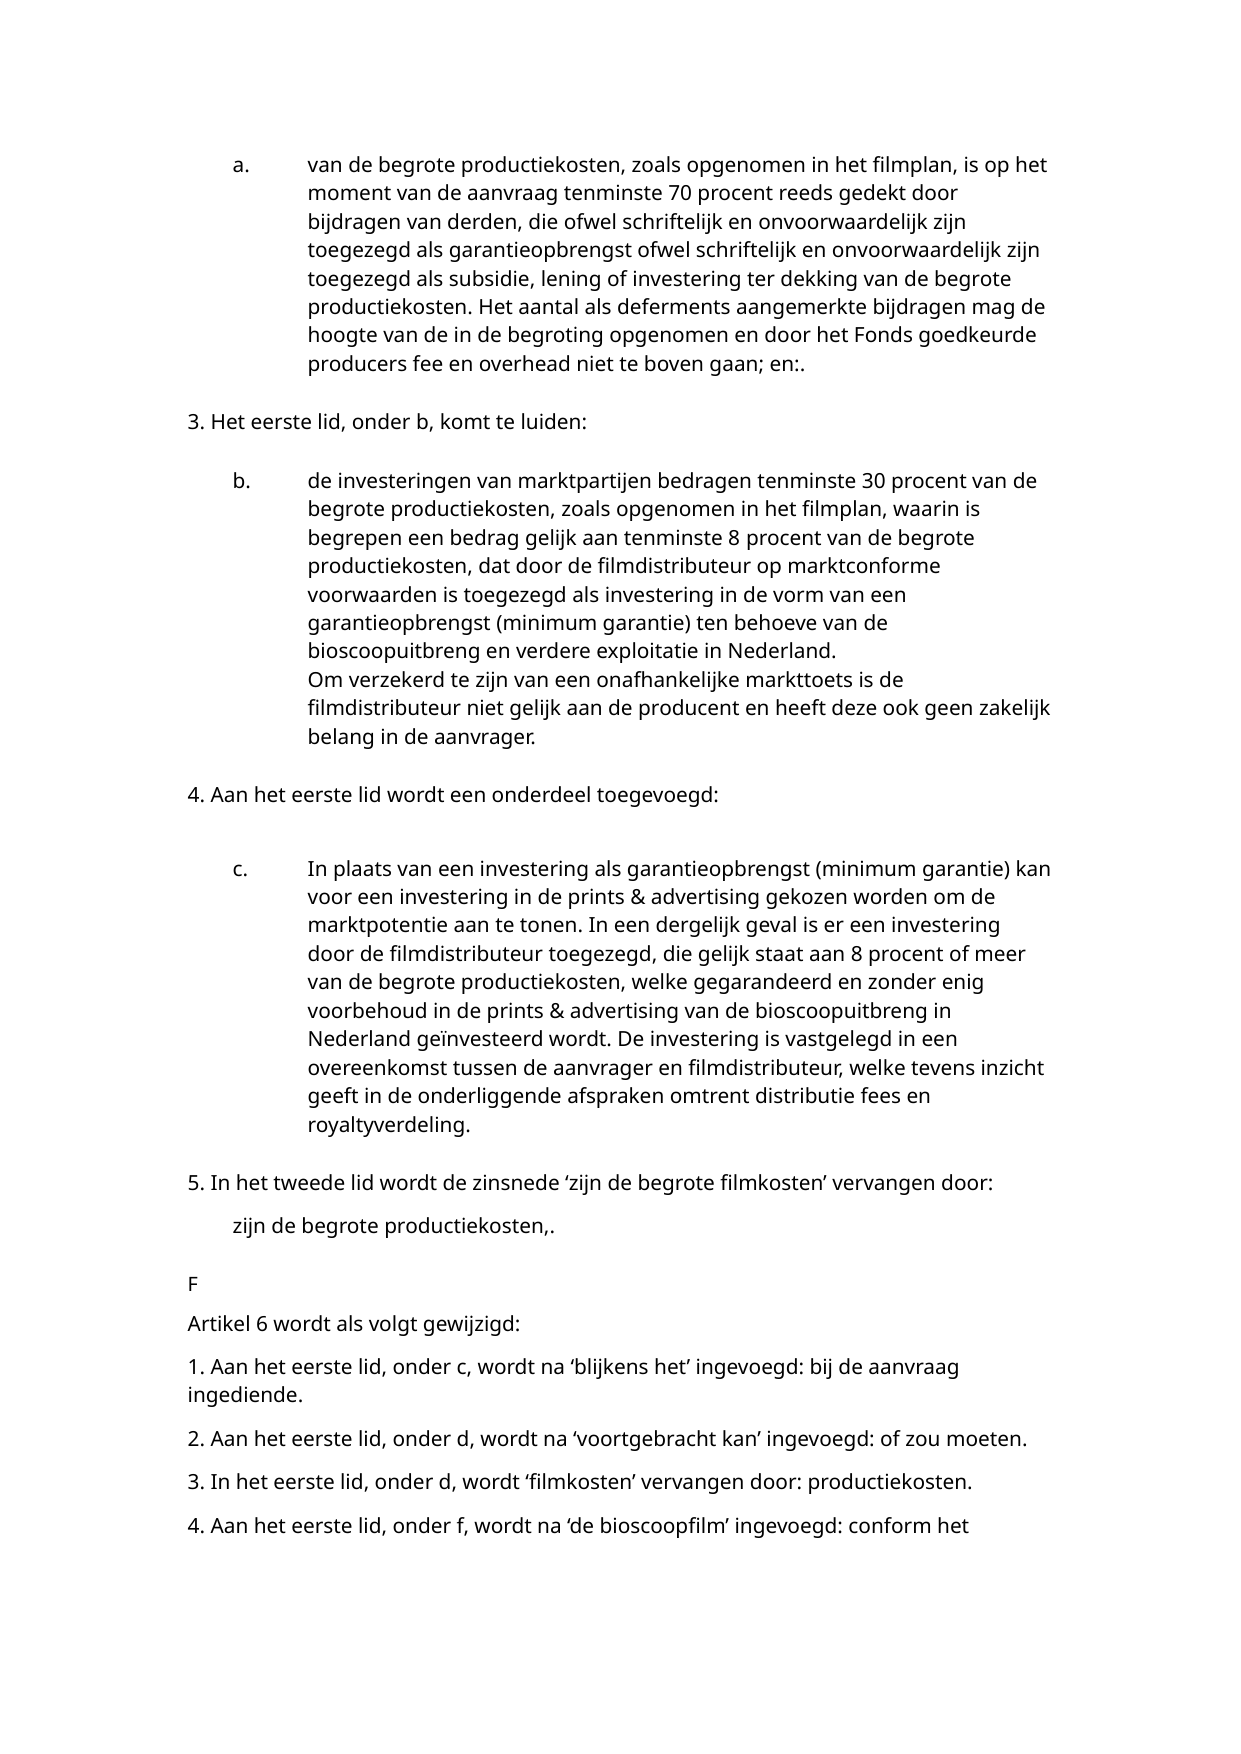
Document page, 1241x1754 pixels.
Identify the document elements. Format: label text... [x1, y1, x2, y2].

text F [187, 1270, 1053, 1297]
list de investeringen van marktpartijen bedragen tenminste 30 procent van de begrote productiekosten, zoals opgenomen in het filmplan, waarin is begrepen een bedrag gelijk aan tenminste 8 procent van de begrote productiekosten, dat door de filmdistributeur op marktconforme voorwaarden is toegezegd als investering in de vorm van een garantieopbrengst (minimum garantie) ten behoeve van de bioscoopuitbreng en verdere exploitatie in Nederland. [232, 466, 1053, 665]
text Artikel 6 wordt als volgt gewijzigd: [187, 1309, 1053, 1337]
list In plaats van een investering als garantieopbrengst (minimum garantie) kan voor een investering in de prints & advertising gekozen worden om de marktpotentie aan te tonen. In een dergelijk geval is er een investering door de filmdistributeur toegezegd, die gelijk staat aan 8 procent of meer van de begrote productiekosten, welke gegarandeerd en zonder enig voorbehoud in de prints & advertising van de bioscoopuitbreng in Nederland geïnvesteerd wordt. De investering is vastgelegd in een overeenkomst tussen de aanvrager en filmdistributeur, welke tevens inzicht geeft in de onderliggende afspraken omtrent distributie fees en royaltyverdeling. [232, 854, 1053, 1138]
text 3. Het eerste lid, onder b, komt te luiden: [187, 407, 1053, 436]
text 3. In het eerste lid, onder d, wordt ‘filmkosten’ vervangen door: productiekosten. [187, 1467, 1053, 1496]
text 1. Aan het eerste lid, onder c, wordt na ‘blijkens het’ ingevoegd: bij de aanvraag ingediende. [187, 1352, 1053, 1409]
list Om verzekerd te zijn van een onafhankelijke markttoets is de filmdistributeur niet gelijk aan de producent en heeft deze ook geen zakelijk belang in de aanvrager. [232, 665, 1053, 750]
text 4. Aan het eerste lid wordt een onderdeel toegevoegd: [187, 780, 1053, 809]
text 5. In het tweede lid wordt de zinsnede ‘zijn de begrote filmkosten’ vervangen door: [187, 1168, 1053, 1197]
list van de begrote productiekosten, zoals opgenomen in het filmplan, is op het moment van de aanvraag tenminste 70 procent reeds gedekt door bijdragen van derden, die ofwel schriftelijk en onvoorwaardelijk zijn toegezegd als garantieopbrengst ofwel schriftelijk en onvoorwaardelijk zijn toegezegd als subsidie, lening of investering ter dekking van de begrote productiekosten. Het aantal als deferments aangemerkte bijdragen mag de hoogte van de in de begroting opgenomen en door het Fonds goedkeurde producers fee en overhead niet te boven gaan; en:. [232, 150, 1053, 377]
text 2. Aan het eerste lid, onder d, wordt na ‘voortgebracht kan’ ingevoegd: of zou moeten. [187, 1424, 1053, 1452]
text 4. Aan het eerste lid, onder f, wordt na ‘de bioscoopfilm’ ingevoegd: conform het [187, 1511, 1053, 1539]
text zijn de begrote productiekosten,. [232, 1212, 1053, 1240]
